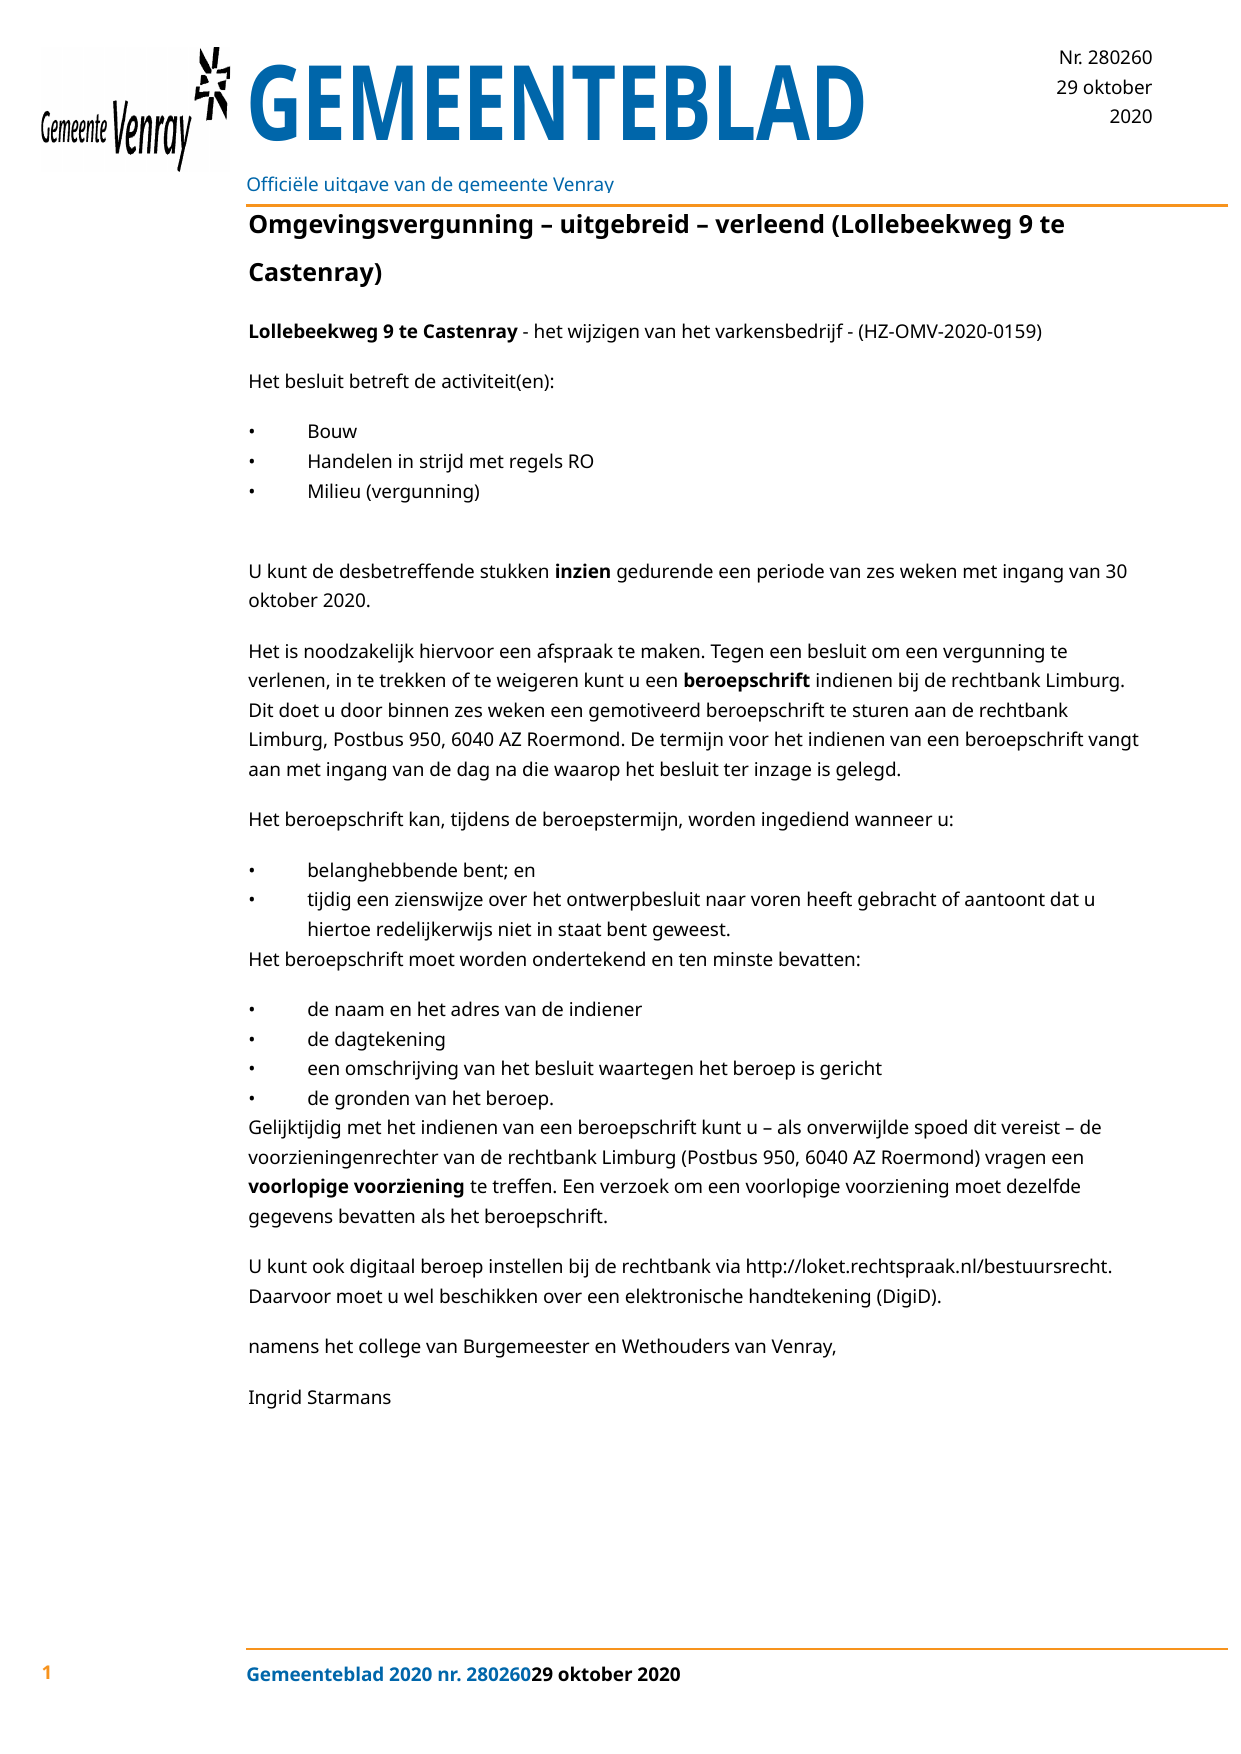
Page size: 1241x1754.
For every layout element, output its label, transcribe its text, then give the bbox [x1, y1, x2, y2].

text Ingrid Starmans [248, 1384, 1152, 1410]
list tijdig een zienswijze over het ontwerpbesluit naar voren heeft gebracht of aantoont dat u hiertoe redelijkerwijs niet in staat bent geweest. [248, 887, 1152, 942]
list de naam en het adres van de indiener [248, 996, 1152, 1022]
list de gronden van het beroep. [248, 1085, 1152, 1111]
text U kunt ook digitaal beroep instellen bij de rechtbank via http://loket.rechtspraak.nl/bestuursrecht. Daarvoor moet u wel beschikken over een elektronische handtekening (DigiD). [248, 1254, 1152, 1309]
text Gelijktijdig met het indienen van een beroepschrift kunt u – als onverwijlde spoed dit vereist – de voorzieningenrechter van de rechtbank Limburg (Postbus 950, 6040 AZ Roermond) vragen een voorlopige voorziening te treffen. Een verzoek om een voorlopige voorziening moet dezelfde gegevens bevatten als het beroepschrift. [248, 1114, 1152, 1229]
text Het is noodzakelijk hiervoor een afspraak te maken. Tegen een besluit om een vergunning te verlenen, in te trekken of te weigeren kunt u een beroepschrift indienen bij de rechtbank Limburg. Dit doet u door binnen zes weken een gemotiveerd beroepschrift te sturen aan de rechtbank Limburg, Postbus 950, 6040 AZ Roermond. De termijn voor het indienen van een beroepschrift vangt aan met ingang van de dag na die waarop het besluit ter inzage is gelegd. [248, 638, 1152, 782]
list de dagtekening [248, 1026, 1152, 1052]
picture [41, 47, 231, 172]
list Handelen in strijd met regels RO [248, 448, 1152, 474]
text Het beroepschrift moet worden ondertekend en ten minste bevatten: [248, 946, 1152, 972]
text Het beroepschrift kan, tijdens de beroepstermijn, worden ingediend wanneer u: [248, 807, 1152, 832]
text Het besluit betreft de activiteit(en): [248, 368, 1152, 394]
list belanghebbende bent; en [248, 857, 1152, 883]
list een omschrijving van het besluit waartegen het beroep is gericht [248, 1055, 1152, 1081]
text Lollebeekweg 9 te Castenray - het wijzigen van het varkensbedrijf - (HZ-OMV-2020-0159) [248, 318, 1152, 344]
list Bouw [248, 419, 1152, 444]
text Omgevingsvergunning – uitgebreid – verleend (Lollebeekweg 9 te Castenray) [248, 207, 1152, 288]
text namens het college van Burgemeester en Wethouders van Venray, [248, 1334, 1152, 1359]
text U kunt de desbetreffende stukken inzien gedurende een periode van zes weken met ingang van 30 oktober 2020. [248, 558, 1152, 613]
list Milieu (vergunning) [248, 478, 1152, 504]
